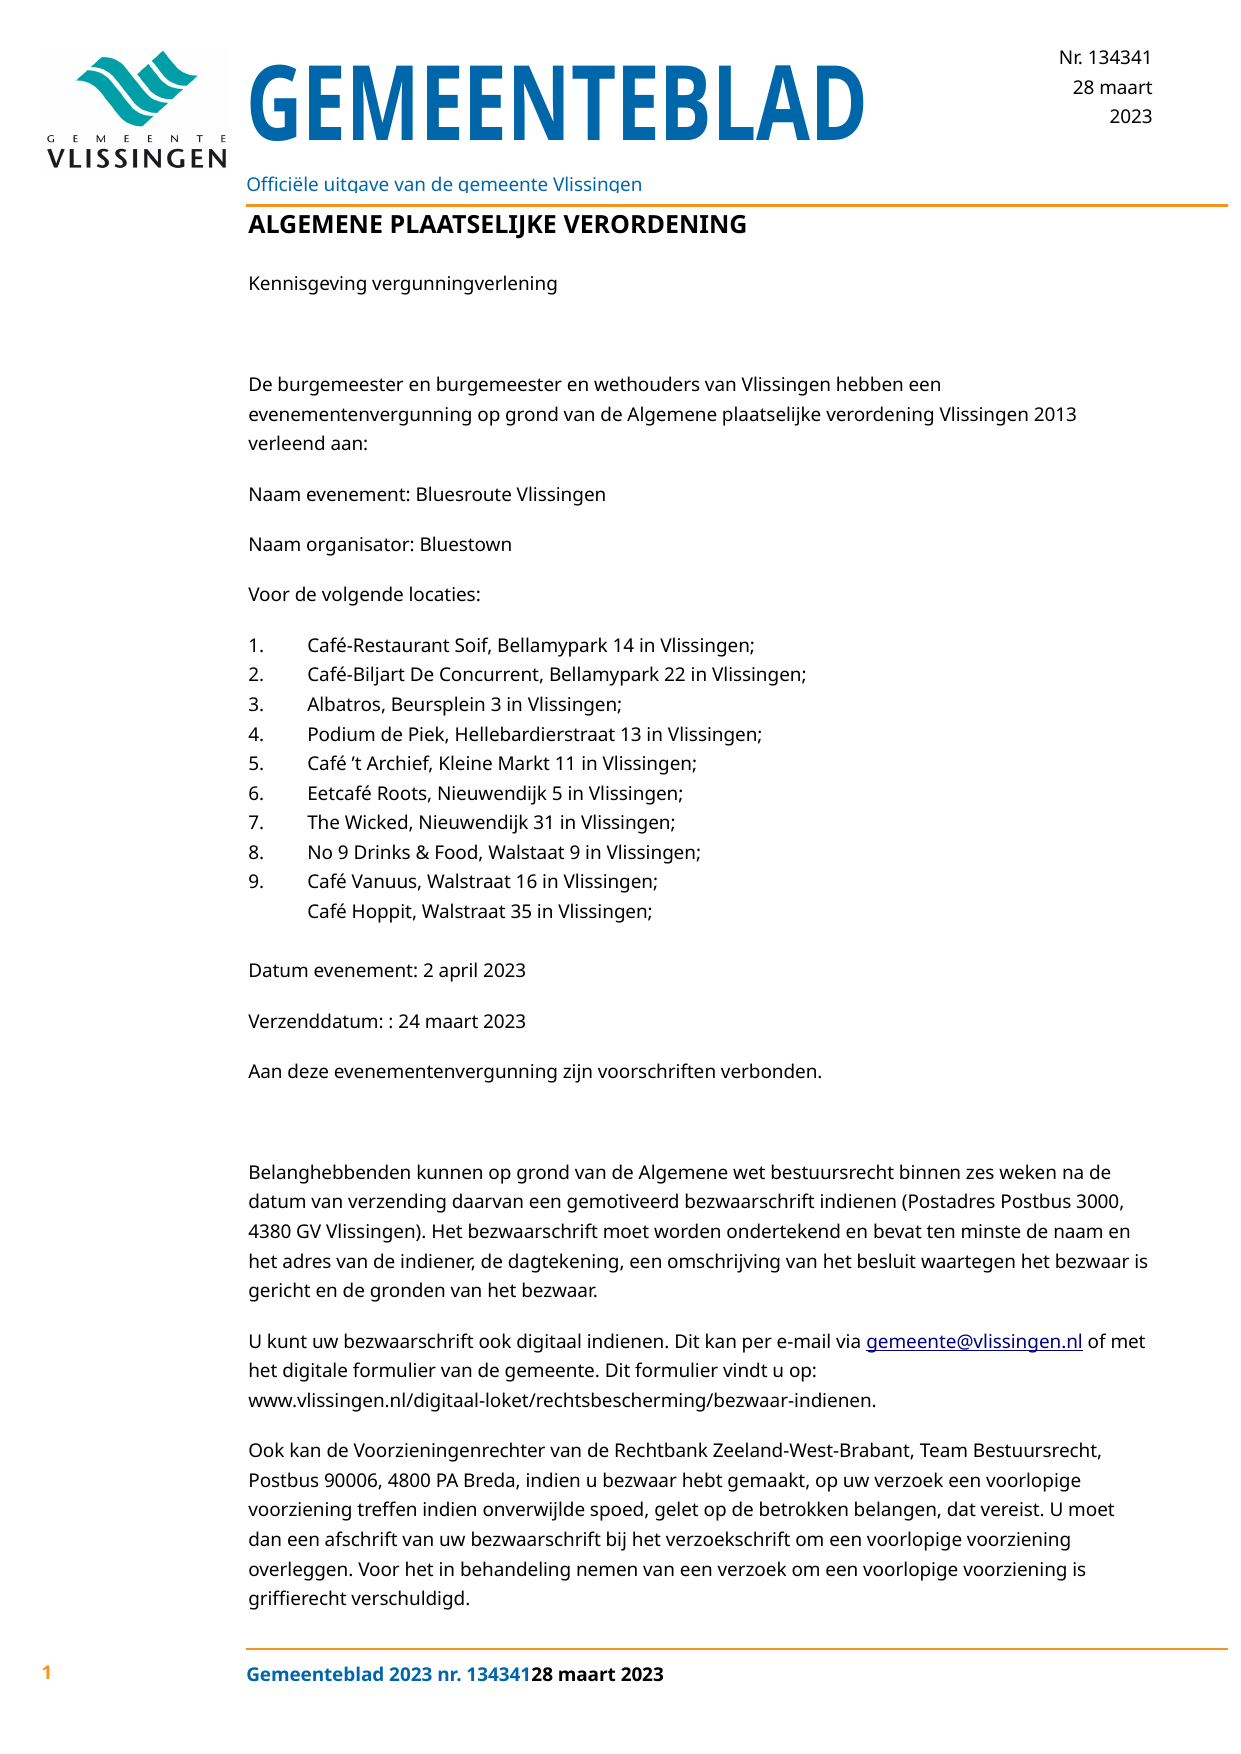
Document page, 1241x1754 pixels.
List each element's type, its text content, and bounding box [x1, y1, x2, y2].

list Eetcafé Roots, Nieuwendijk 5 in Vlissingen; [248, 780, 1152, 806]
text Verzenddatum: : 24 maart 2023 [248, 1008, 1152, 1033]
text ALGEMENE PLAATSELIJKE VERORDENING [248, 207, 1152, 241]
list Café Vanuus, Walstraat 16 in Vlissingen; [248, 869, 1152, 894]
text Naam evenement: Bluesroute Vlissingen [248, 481, 1152, 506]
list Café Hoppit, Walstraat 35 in Vlissingen; [248, 898, 1152, 924]
list Podium de Piek, Hellebardierstraat 13 in Vlissingen; [248, 721, 1152, 746]
list Albatros, Beursplein 3 in Vlissingen; [248, 691, 1152, 717]
list Café-Restaurant Soif, Bellamypark 14 in Vlissingen; [248, 632, 1152, 658]
list No 9 Drinks & Food, Walstaat 9 in Vlissingen; [248, 839, 1152, 865]
text Datum evenement: 2 april 2023 [248, 957, 1152, 983]
text Voor de volgende locaties: [248, 582, 1152, 607]
list Café-Biljart De Concurrent, Bellamypark 22 in Vlissingen; [248, 662, 1152, 687]
text Belanghebbenden kunnen op grond van de Algemene wet bestuursrecht binnen zes weken na de datum van verzending daarvan een gemotiveerd bezwaarschrift indienen (Postadres Postbus 3000, 4380 GV Vlissingen). Het bezwaarschrift moet worden ondertekend en bevat ten minste de naam en het adres van de indiener, de dagtekening, een omschrijving van het besluit waartegen het bezwaar is gericht en de gronden van het bezwaar. [248, 1159, 1152, 1303]
text U kunt uw bezwaarschrift ook digitaal indienen. Dit kan per e-mail via gemeente@vlissingen.nl of met het digitale formulier van de gemeente. Dit formulier vindt u op: www.vlissingen.nl/digitaal-loket/rechtsbescherming/bezwaar-indienen. [248, 1328, 1152, 1413]
list Café ’t Archief, Kleine Markt 11 in Vlissingen; [248, 750, 1152, 776]
text Aan deze evenementenvergunning zijn voorschriften verbonden. [248, 1058, 1152, 1084]
text Kennisgeving vergunningverlening [248, 270, 1152, 296]
picture [41, 47, 231, 172]
text De burgemeester en burgemeester en wethouders van Vlissingen hebben een evenementenvergunning op grond van de Algemene plaatselijke verordening Vlissingen 2013 verleend aan: [248, 371, 1152, 456]
text Ook kan de Voorzieningenrechter van de Rechtbank Zeeland-West-Brabant, Team Bestuursrecht, Postbus 90006, 4800 PA Breda, indien u bezwaar hebt gemaakt, op uw verzoek een voorlopige voorziening treffen indien onverwijlde spoed, gelet op de betrokken belangen, dat vereist. U moet dan een afschrift van uw bezwaarschrift bij het verzoekschrift om een voorlopige voorziening overleggen. Voor het in behandeling nemen van een verzoek om een voorlopige voorziening is griffierecht verschuldigd. [248, 1437, 1152, 1611]
list The Wicked, Nieuwendijk 31 in Vlissingen; [248, 809, 1152, 835]
text Naam organisator: Bluestown [248, 531, 1152, 557]
